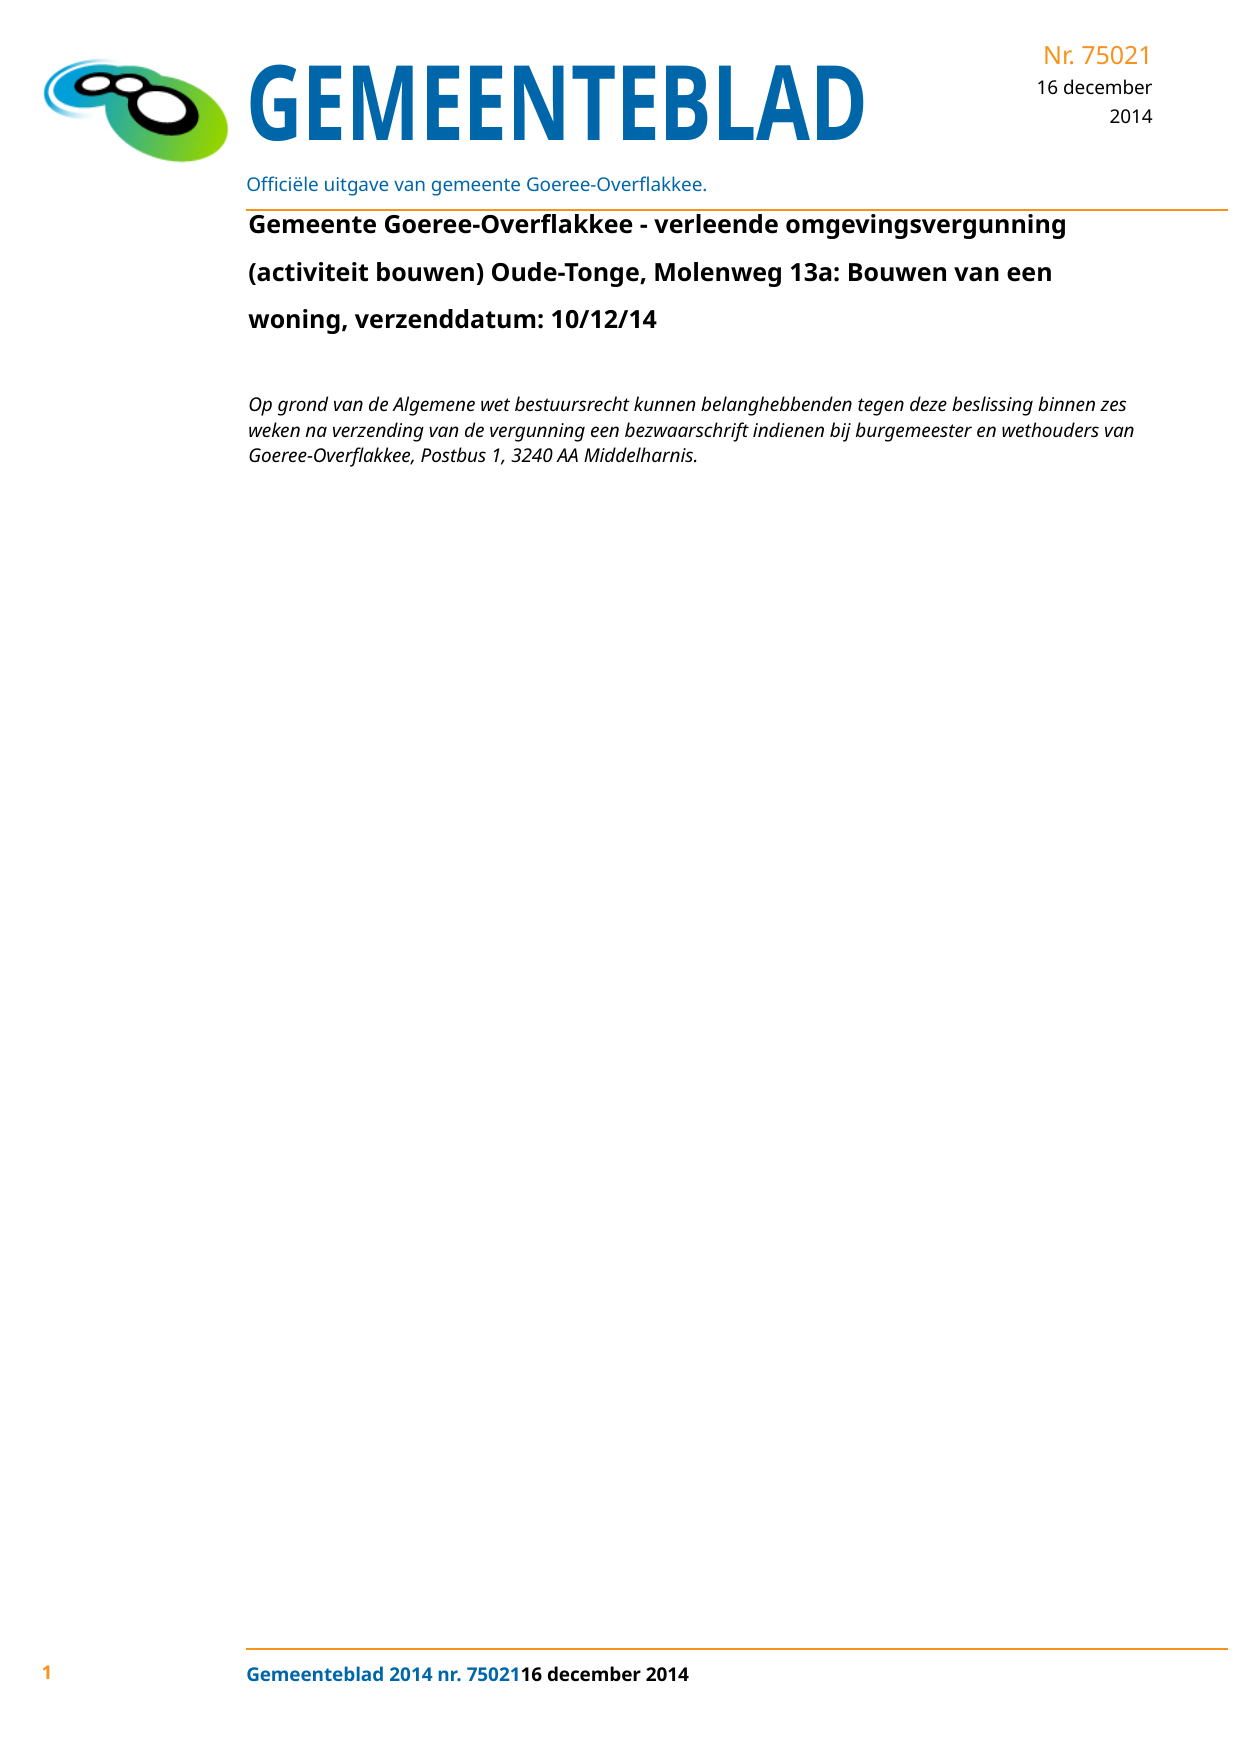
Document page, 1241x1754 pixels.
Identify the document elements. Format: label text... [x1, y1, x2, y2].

picture [41, 47, 231, 172]
text Gemeente Goeree-Overflakkee - verleende omgevingsvergunning (activiteit bouwen) Oude-Tonge, Molenweg 13a: Bouwen van een woning, verzenddatum: 10/12/14 [248, 211, 1152, 336]
text Op grond van de Algemene wet bestuursrecht kunnen belanghebbenden tegen deze beslissing binnen zes weken na verzending van de vergunning een bezwaarschrift indienen bij burgemeester en wethouders van Goeree-Overflakkee, Postbus 1, 3240 AA Middelharnis. [248, 391, 1152, 468]
